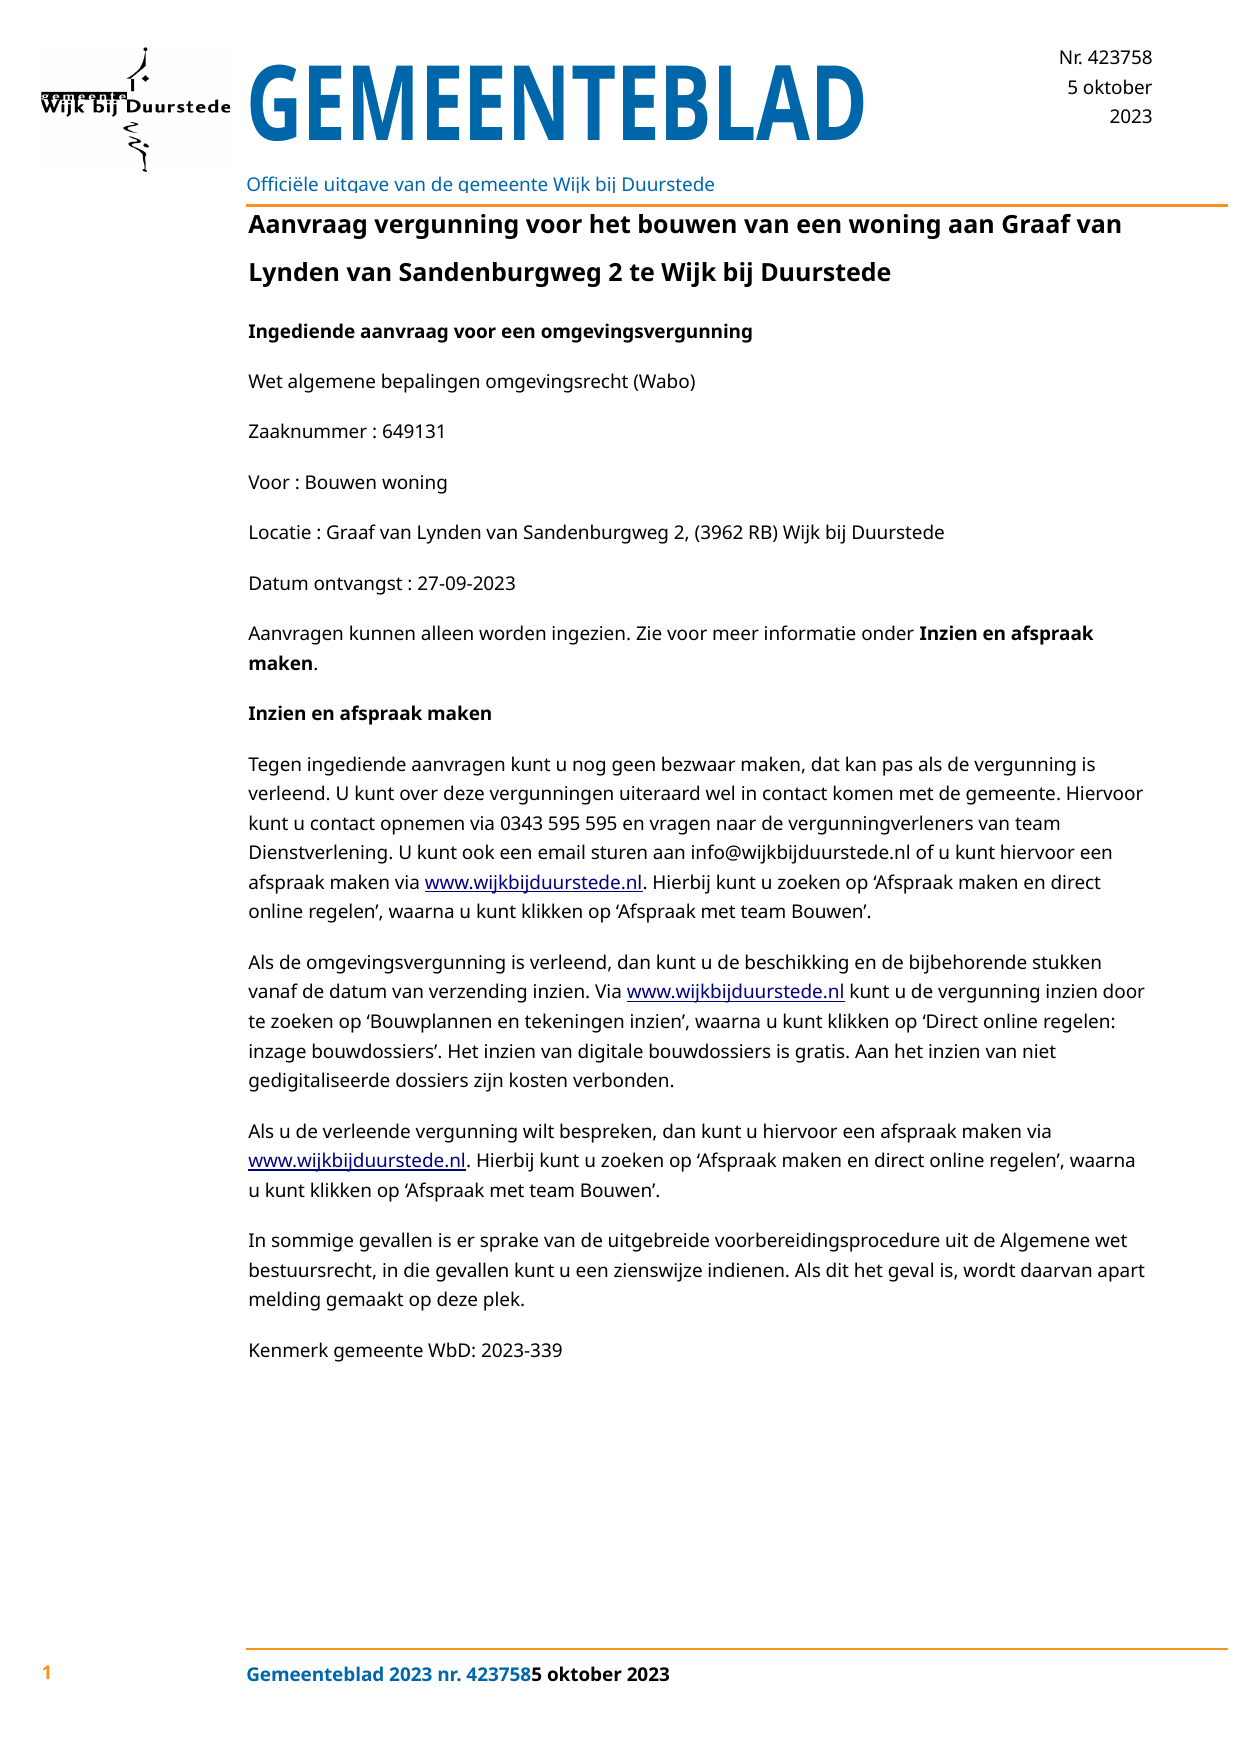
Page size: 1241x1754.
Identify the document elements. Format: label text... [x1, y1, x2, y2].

text Zaaknummer : 649131 [248, 419, 1152, 444]
text In sommige gevallen is er sprake van de uitgebreide voorbereidingsprocedure uit de Algemene wet bestuursrecht, in die gevallen kunt u een zienswijze indienen. Als dit het geval is, wordt daarvan apart melding gemaakt op deze plek. [248, 1227, 1152, 1312]
picture [41, 47, 231, 172]
text Als u de verleende vergunning wilt bespreken, dan kunt u hiervoor een afspraak maken via www.wijkbijduurstede.nl. Hierbij kunt u zoeken op ‘Afspraak maken en direct online regelen’, waarna u kunt klikken op ‘Afspraak met team Bouwen’. [248, 1118, 1152, 1203]
text Ingediende aanvraag voor een omgevingsvergunning [248, 318, 1152, 344]
text Voor : Bouwen woning [248, 469, 1152, 495]
text Datum ontvangst : 27-09-2023 [248, 570, 1152, 596]
text Als de omgevingsvergunning is verleend, dan kunt u de beschikking en de bijbehorende stukken vanaf de datum van verzending inzien. Via www.wijkbijduurstede.nl kunt u de vergunning inzien door te zoeken op ‘Bouwplannen en tekeningen inzien’, waarna u kunt klikken op ‘Direct online regelen: inzage bouwdossiers’. Het inzien van digitale bouwdossiers is gratis. Aan het inzien van niet gedigitaliseerde dossiers zijn kosten verbonden. [248, 949, 1152, 1093]
text Tegen ingediende aanvragen kunt u nog geen bezwaar maken, dat kan pas als de vergunning is verleend. U kunt over deze vergunningen uiteraard wel in contact komen met de gemeente. Hiervoor kunt u contact opnemen via 0343 595 595 en vragen naar de vergunningverleners van team Dienstverlening. U kunt ook een email sturen aan info@wijkbijduurstede.nl of u kunt hiervoor een afspraak maken via www.wijkbijduurstede.nl. Hierbij kunt u zoeken op ‘Afspraak maken en direct online regelen’, waarna u kunt klikken op ‘Afspraak met team Bouwen’. [248, 751, 1152, 924]
text Wet algemene bepalingen omgevingsrecht (Wabo) [248, 368, 1152, 394]
text Kenmerk gemeente WbD: 2023-339 [248, 1337, 1152, 1363]
text Locatie : Graaf van Lynden van Sandenburgweg 2, (3962 RB) Wijk bij Duurstede [248, 519, 1152, 545]
text Aanvragen kunnen alleen worden ingezien. Zie voor meer informatie onder Inzien en afspraak maken. [248, 620, 1152, 676]
text Aanvraag vergunning voor het bouwen van een woning aan Graaf van Lynden van Sandenburgweg 2 te Wijk bij Duurstede [248, 207, 1152, 288]
text Inzien en afspraak maken [248, 700, 1152, 726]
